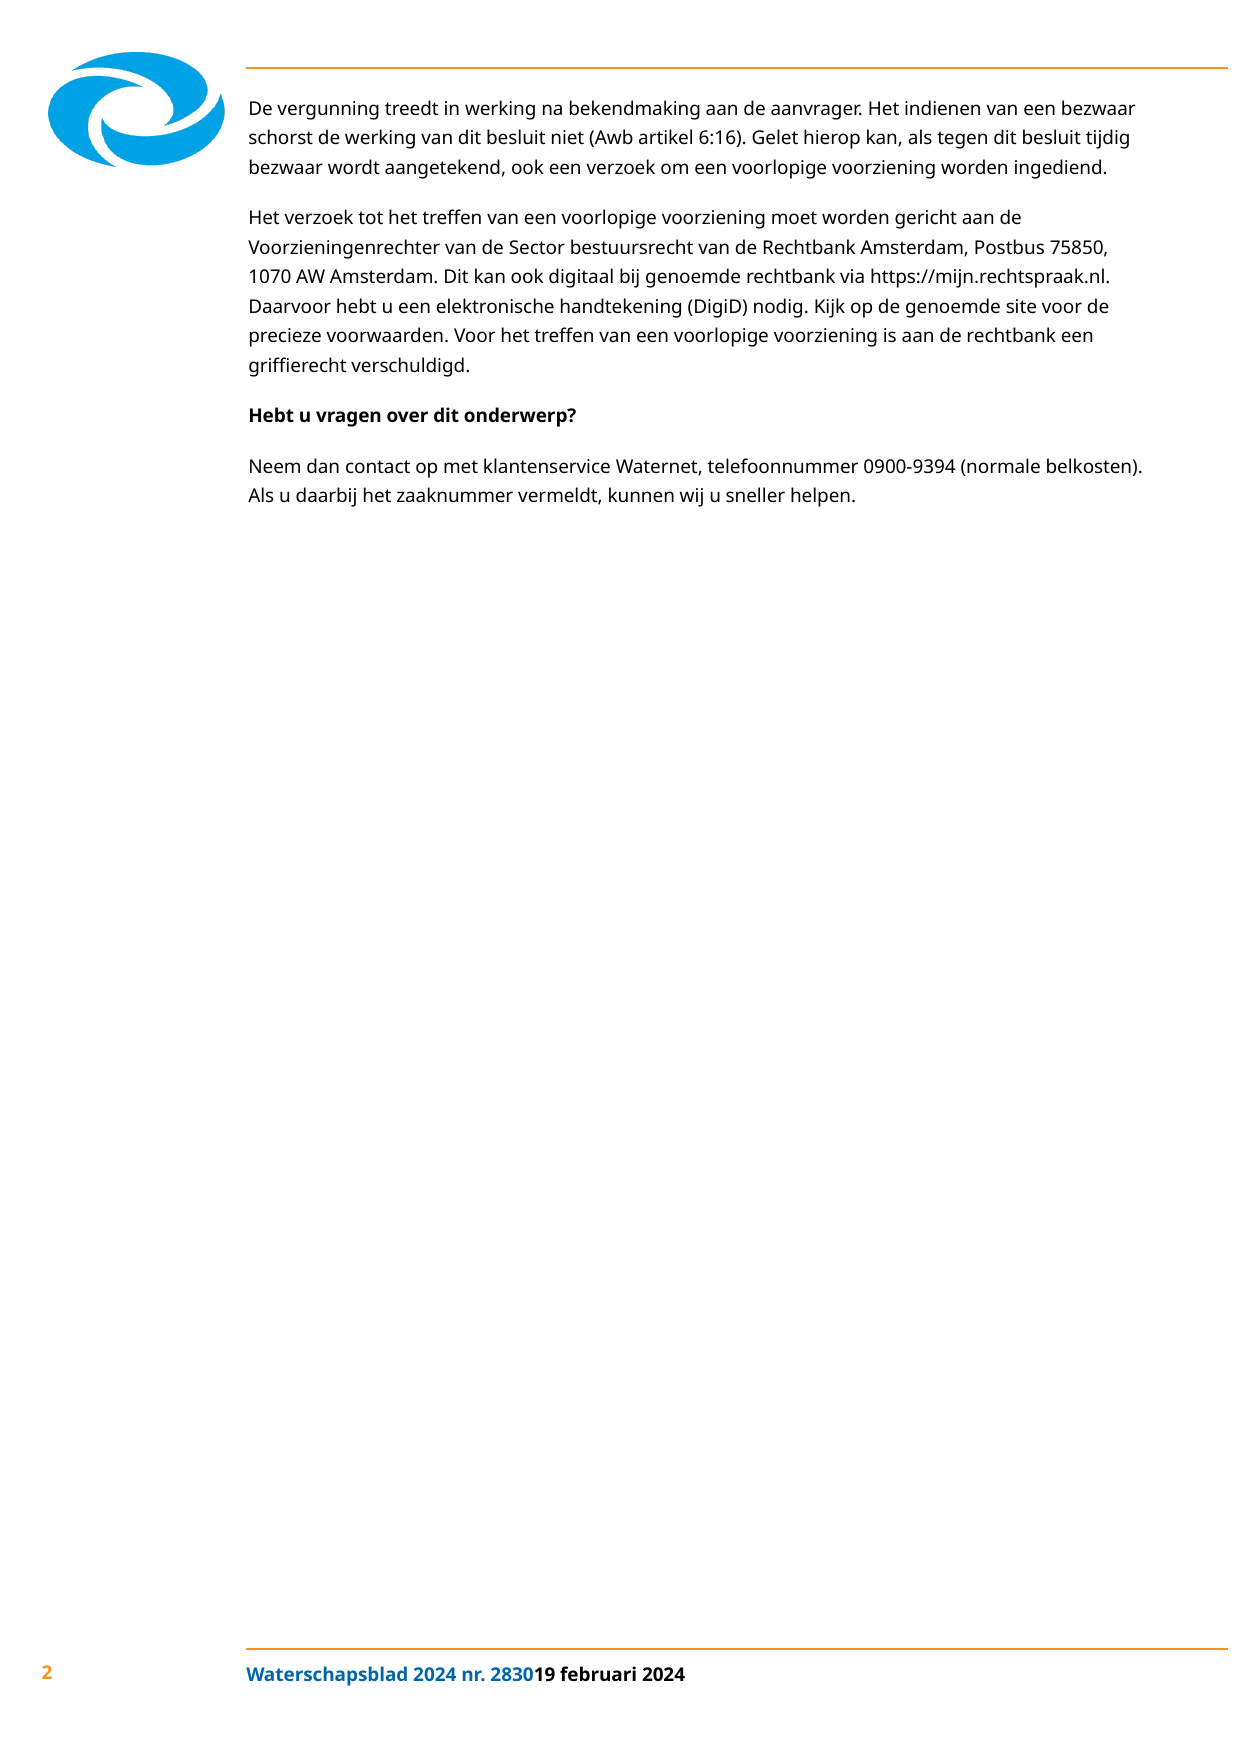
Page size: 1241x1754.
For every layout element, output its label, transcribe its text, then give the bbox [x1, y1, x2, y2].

text Neem dan contact op met klantenservice Waternet, telefoonnummer 0900-9394 (normale belkosten). Als u daarbij het zaaknummer vermeldt, kunnen wij u sneller helpen. [248, 453, 1152, 508]
text Het verzoek tot het treffen van een voorlopige voorziening moet worden gericht aan de Voorzieningenrechter van de Sector bestuursrecht van de Rechtbank Amsterdam, Postbus 75850, 1070 AW Amsterdam. Dit kan ook digitaal bij genoemde rechtbank via https://mijn.rechtspraak.nl. Daarvoor hebt u een elektronische handtekening (DigiD) nodig. Kijk op de genoemde site voor de precieze voorwaarden. Voor het treffen van een voorlopige voorziening is aan de rechtbank een griffierecht verschuldigd. [248, 204, 1152, 378]
text Hebt u vragen over dit onderwerp? [248, 403, 1152, 428]
picture [41, 47, 231, 172]
text De vergunning treedt in werking na bekendmaking aan de aanvrager. Het indienen van een bezwaar schorst de werking van dit besluit niet (Awb artikel 6:16). Gelet hierop kan, als tegen dit besluit tijdig bezwaar wordt aangetekend, ook een verzoek om een voorlopige voorziening worden ingediend. [248, 95, 1152, 180]
